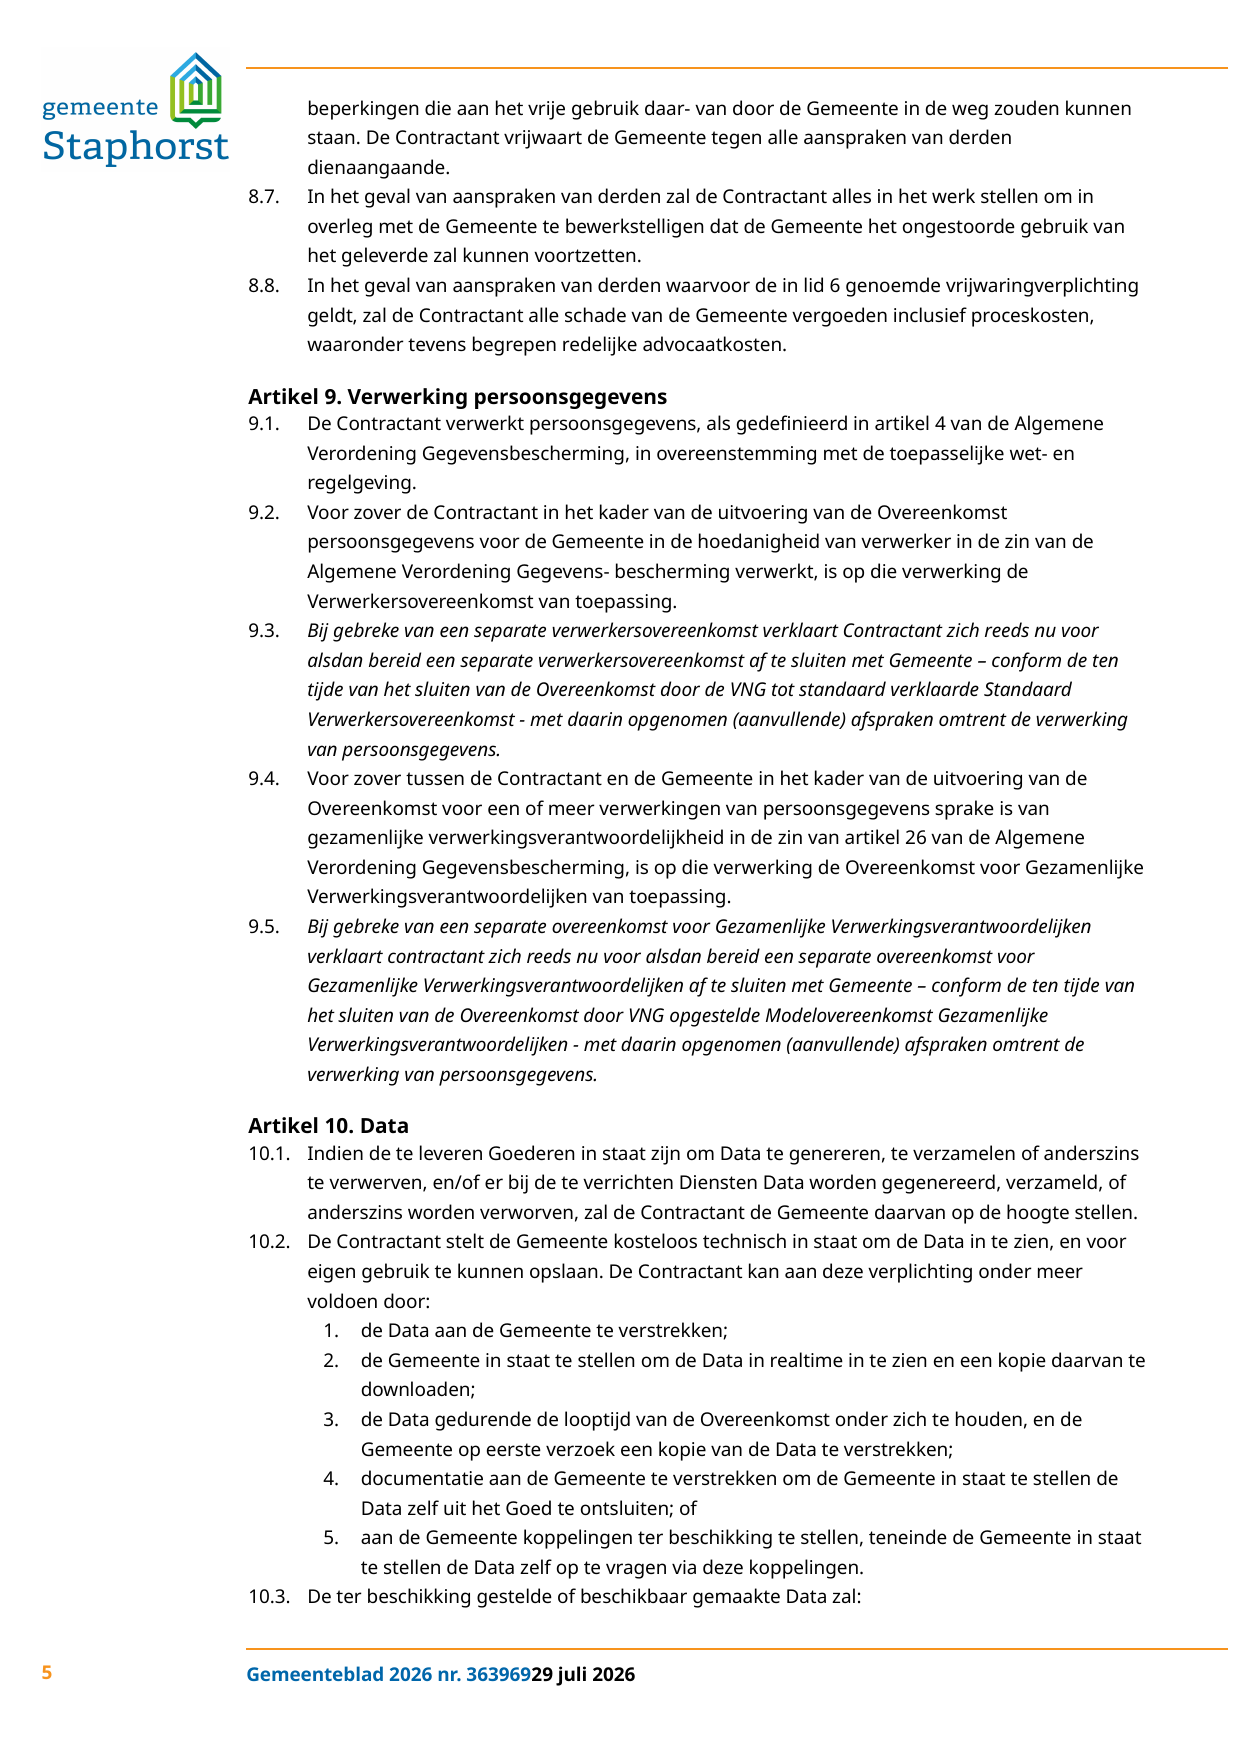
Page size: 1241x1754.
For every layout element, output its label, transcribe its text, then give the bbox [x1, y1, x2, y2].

list Voor zover de Contractant in het kader van de uitvoering van de Overeenkomst persoonsgegevens voor de Gemeente in de hoedanigheid van verwerker in de zin van de Algemene Verordening Gegevens- bescherming verwerkt, is op die verwerking de Verwerkersovereenkomst van toepassing. [248, 499, 1152, 613]
list de Gemeente in staat te stellen om de Data in realtime in te zien en een kopie daarvan te downloaden; [323, 1347, 1152, 1402]
list Bij gebreke van een separate overeenkomst voor Gezamenlijke Verwerkingsverantwoordelijken verklaart contractant zich reeds nu voor alsdan bereid een separate overeenkomst voor Gezamenlijke Verwerkingsverantwoordelijken af te sluiten met Gemeente – conform de ten tijde van het sluiten van de Overeenkomst door VNG opgestelde Modelovereenkomst Gezamenlijke Verwerkingsverantwoordelijken - met daarin opgenomen (aanvullende) afspraken omtrent de verwerking van persoonsgegevens. [248, 913, 1152, 1087]
list de Data aan de Gemeente te verstrekken; [323, 1317, 1152, 1343]
list documentatie aan de Gemeente te verstrekken om de Gemeente in staat te stellen de Data zelf uit het Goed te ontsluiten; of [323, 1465, 1152, 1521]
list beperkingen die aan het vrije gebruik daar- van door de Gemeente in de weg zouden kunnen staan. De Contractant vrijwaart de Gemeente tegen alle aanspraken van derden dienaangaande. [248, 95, 1152, 180]
list Indien de te leveren Goederen in staat zijn om Data te genereren, te verzamelen of anderszins te verwerven, en/of er bij de te verrichten Diensten Data worden gegenereerd, verzameld, of anderszins worden verworven, zal de Contractant de Gemeente daarvan op de hoogte stellen. [248, 1140, 1152, 1225]
list De Contractant verwerkt persoonsgegevens, als gedefinieerd in artikel 4 van de Algemene Verordening Gegevensbescherming, in overeenstemming met de toepasselijke wet- en regelgeving. [248, 410, 1152, 495]
text Artikel 10. Data [248, 1112, 1152, 1140]
list Bij gebreke van een separate verwerkersovereenkomst verklaart Contractant zich reeds nu voor alsdan bereid een separate verwerkersovereenkomst af te sluiten met Gemeente – conform de ten tijde van het sluiten van de Overeenkomst door de VNG tot standaard verklaarde Standaard Verwerkersovereenkomst - met daarin opgenomen (aanvullende) afspraken omtrent de verwerking van persoonsgegevens. [248, 617, 1152, 761]
list In het geval van aanspraken van derden waarvoor de in lid 6 genoemde vrijwaringverplichting geldt, zal de Contractant alle schade van de Gemeente vergoeden inclusief proceskosten, waaronder tevens begrepen redelijke advocaatkosten. [248, 272, 1152, 357]
list In het geval van aanspraken van derden zal de Contractant alles in het werk stellen om in overleg met de Gemeente te bewerkstelligen dat de Gemeente het ongestoorde gebruik van het geleverde zal kunnen voortzetten. [248, 183, 1152, 268]
list De Contractant stelt de Gemeente kosteloos technisch in staat om de Data in te zien, en voor eigen gebruik te kunnen opslaan. De Contractant kan aan deze verplichting onder meer voldoen door: [248, 1229, 1152, 1314]
text Artikel 9. Verwerking persoonsgegevens [248, 382, 1152, 410]
picture [41, 47, 231, 172]
list aan de Gemeente koppelingen ter beschikking te stellen, teneinde de Gemeente in staat te stellen de Data zelf op te vragen via deze koppelingen. [323, 1524, 1152, 1580]
list de Data gedurende de looptijd van de Overeenkomst onder zich te houden, en de Gemeente op eerste verzoek een kopie van de Data te verstrekken; [323, 1406, 1152, 1462]
list De ter beschikking gestelde of beschikbaar gemaakte Data zal: [248, 1584, 1152, 1609]
list Voor zover tussen de Contractant en de Gemeente in het kader van de uitvoering van de Overeenkomst voor een of meer verwerkingen van persoonsgegevens sprake is van gezamenlijke verwerkingsverantwoordelijkheid in de zin van artikel 26 van de Algemene Verordening Gegevensbescherming, is op die verwerking de Overeenkomst voor Gezamenlijke Verwerkingsverantwoordelijken van toepassing. [248, 765, 1152, 909]
